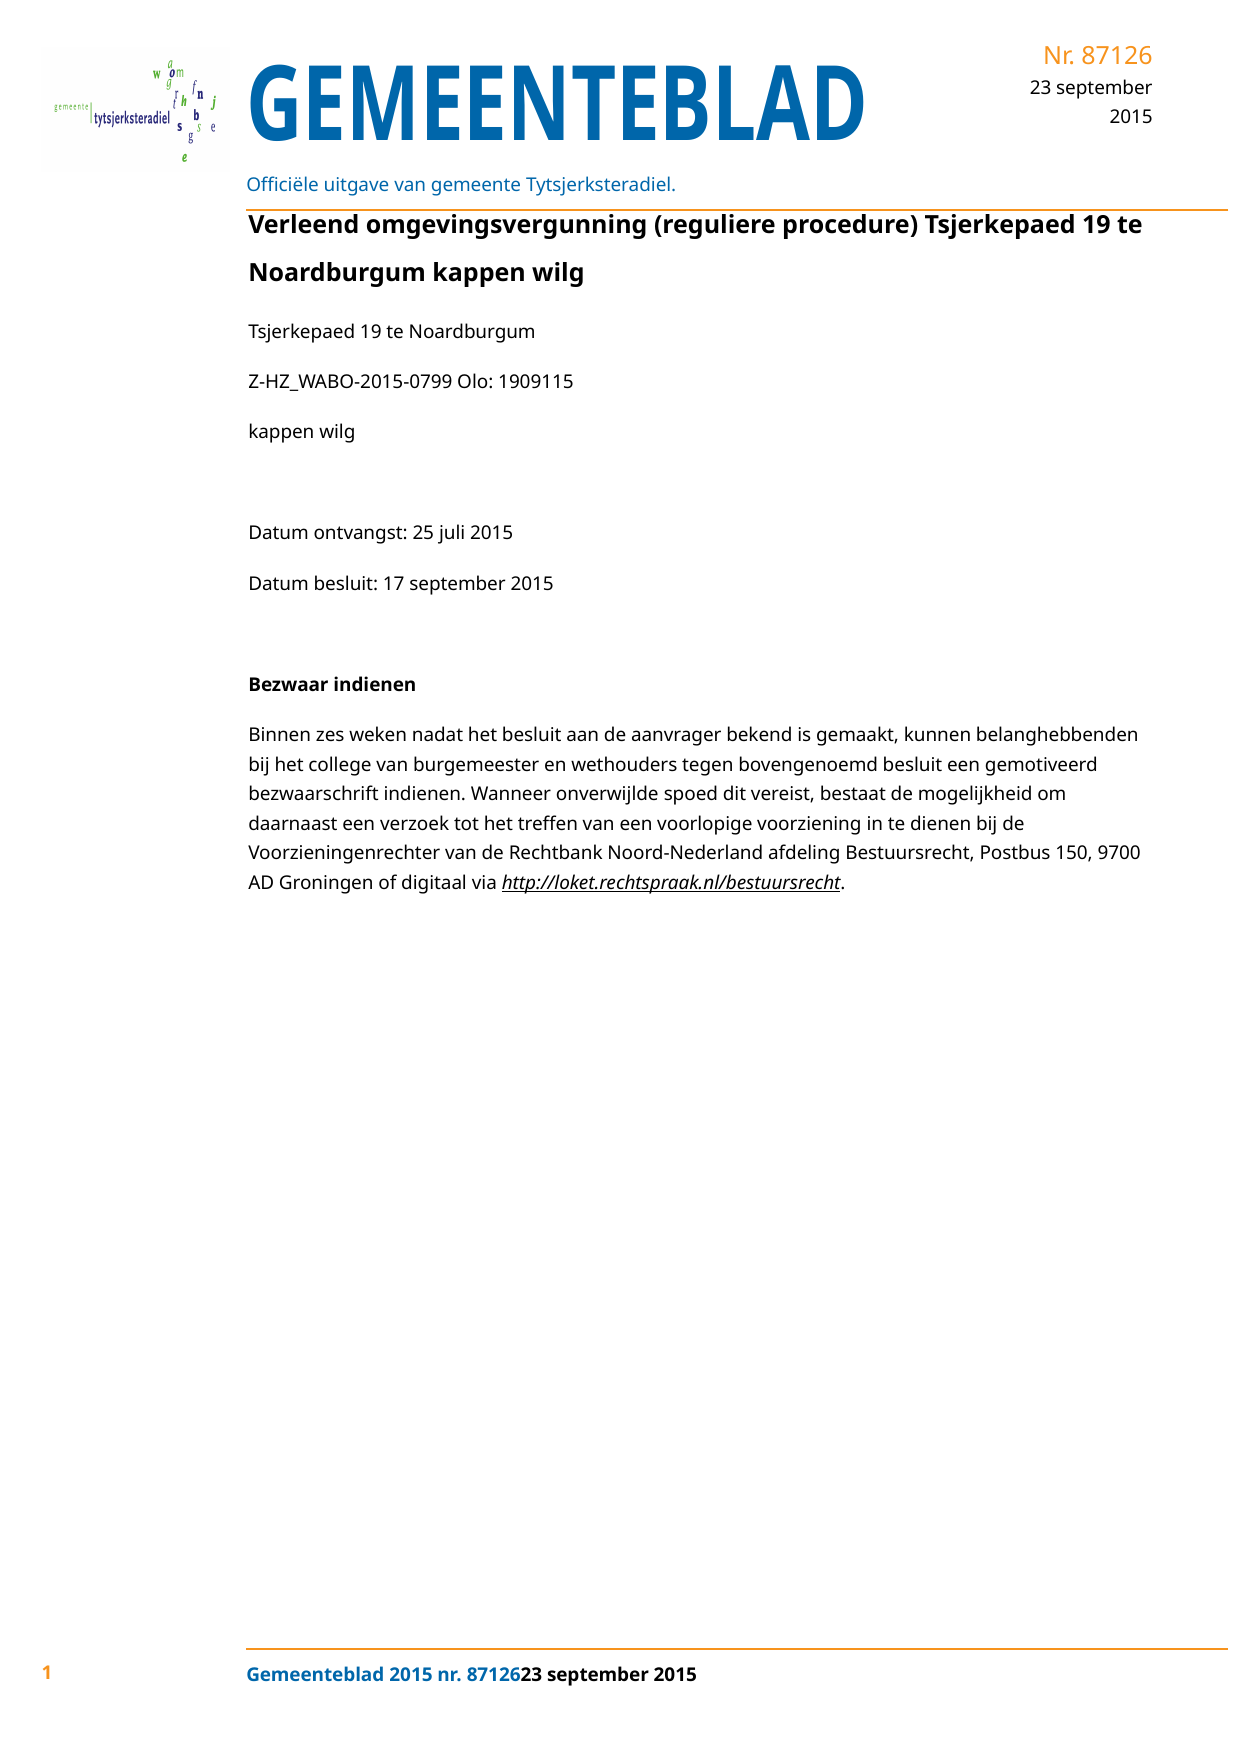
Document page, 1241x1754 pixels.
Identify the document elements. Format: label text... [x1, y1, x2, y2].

text Datum besluit: 17 september 2015 [248, 570, 1152, 596]
text Datum ontvangst: 25 juli 2015 [248, 519, 1152, 545]
text Z-HZ_WABO-2015-0799 Olo: 1909115 [248, 368, 1152, 394]
text Verleend omgevingsvergunning (reguliere procedure) Tsjerkepaed 19 te Noardburgum kappen wilg [248, 211, 1152, 288]
picture [41, 47, 231, 172]
text Bezwaar indienen [248, 671, 1152, 697]
text kappen wilg [248, 419, 1152, 444]
text Tsjerkepaed 19 te Noardburgum [248, 318, 1152, 344]
text Binnen zes weken nadat het besluit aan de aanvrager bekend is gemaakt, kunnen belanghebbenden bij het college van burgemeester en wethouders tegen bovengenoemd besluit een gemotiveerd bezwaarschrift indienen. Wanneer onverwijlde spoed dit vereist, bestaat de mogelijkheid om daarnaast een verzoek tot het treffen van een voorlopige voorziening in te dienen bij de Voorzieningenrechter van de Rechtbank Noord-Nederland afdeling Bestuursrecht, Postbus 150, 9700 AD Groningen of digitaal via http://loket.rechtspraak.nl/bestuursrecht. [248, 721, 1152, 895]
